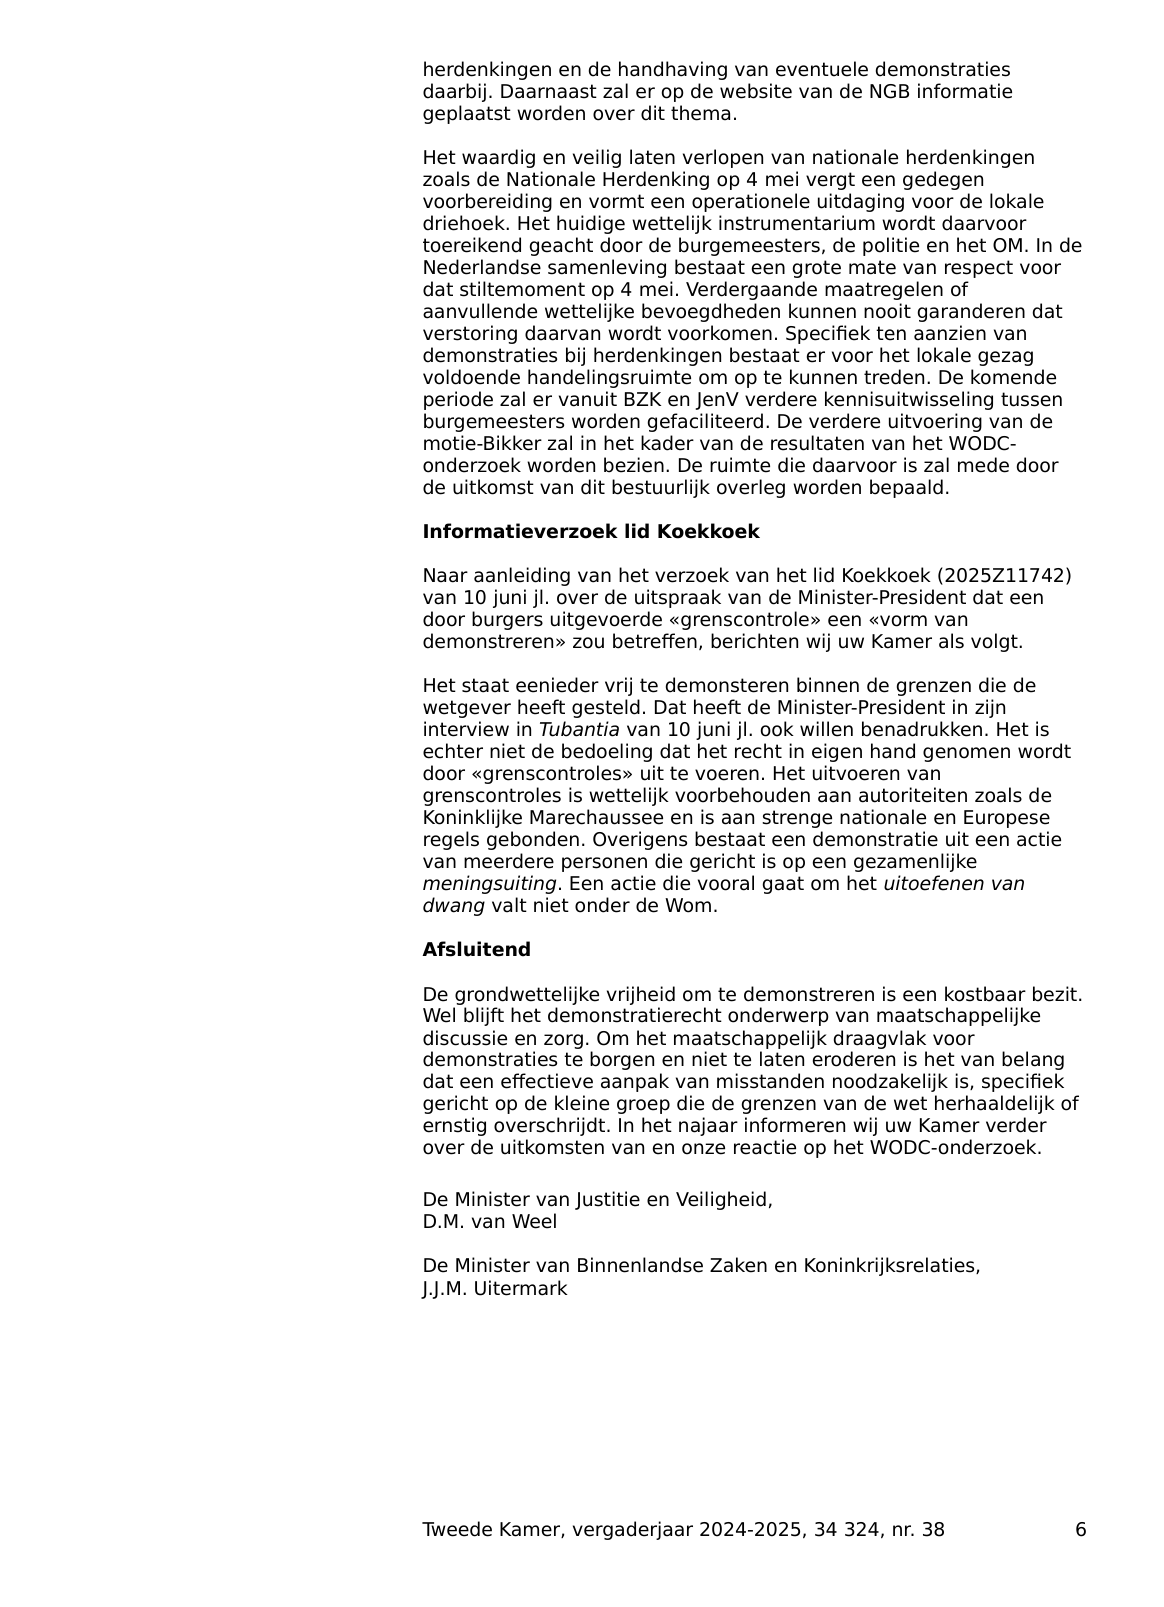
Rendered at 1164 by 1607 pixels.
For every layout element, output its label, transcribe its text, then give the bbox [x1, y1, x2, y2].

subtitle Afsluitend [422, 939, 1087, 961]
text Het waardig en veilig laten verlopen van nationale herdenkingen zoals de Nationale Herdenking op 4 mei vergt een gedegen voorbereiding en vormt een operationele uitdaging voor de lokale driehoek. Het huidige wettelijk instrumentarium wordt daarvoor toereikend geacht door de burgemeesters, de politie en het OM. In de Nederlandse samenleving bestaat een grote mate van respect voor dat stiltemoment op 4 mei. Verdergaande maatregelen of aanvullende wettelijke bevoegdheden kunnen nooit garanderen dat verstoring daarvan wordt voorkomen. Specifiek ten aanzien van demonstraties bij herdenkingen bestaat er voor het lokale gezag voldoende handelingsruimte om op te kunnen treden. De komende periode zal er vanuit BZK en JenV verdere kennisuitwisseling tussen burgemeesters worden gefaciliteerd. De verdere uitvoering van de motie-Bikker zal in het kader van de resultaten van het WODC-onderzoek worden bezien. De ruimte die daarvoor is zal mede door de uitkomst van dit bestuurlijk overleg worden bepaald. [422, 147, 1087, 499]
text herdenkingen en de handhaving van eventuele demonstraties daarbij. Daarnaast zal er op de website van de NGB informatie geplaatst worden over dit thema. [422, 59, 1087, 125]
subtitle Informatieverzoek lid Koekkoek [422, 521, 1087, 543]
text Het staat eenieder vrij te demonsteren binnen de grenzen die de wetgever heeft gesteld. Dat heeft de Minister-President in zijn interview in Tubantia van 10 juni jl. ook willen benadrukken. Het is echter niet de bedoeling dat het recht in eigen hand genomen wordt door «grenscontroles» uit te voeren. Het uitvoeren van grenscontroles is wettelijk voorbehouden aan autoriteiten zoals de Koninklijke Marechaussee en is aan strenge nationale en Europese regels gebonden. Overigens bestaat een demonstratie uit een actie van meerdere personen die gericht is op een gezamenlijke meningsuiting. Een actie die vooral gaat om het uitoefenen van dwang valt niet onder de Wom. [422, 675, 1087, 917]
text De Minister van Binnenlandse Zaken en Koninkrijksrelaties, J.J.M. Uitermark [422, 1255, 1087, 1299]
text Naar aanleiding van het verzoek van het lid Koekkoek (2025Z11742) van 10 juni jl. over de uitspraak van de Minister-President dat een door burgers uitgevoerde «grenscontrole» een «vorm van demonstreren» zou betreffen, berichten wij uw Kamer als volgt. [422, 565, 1087, 653]
text De grondwettelijke vrijheid om te demonstreren is een kostbaar bezit. Wel blijft het demonstratierecht onderwerp van maatschappelijke discussie en zorg. Om het maatschappelijk draagvlak voor demonstraties te borgen en niet te laten eroderen is het van belang dat een effectieve aanpak van misstanden noodzakelijk is, specifiek gericht op de kleine groep die de grenzen van de wet herhaaldelijk of ernstig overschrijdt. In het najaar informeren wij uw Kamer verder over de uitkomsten van en onze reactie op het WODC-onderzoek. [422, 983, 1087, 1159]
text De Minister van Justitie en Veiligheid, D.M. van Weel [422, 1189, 1087, 1233]
